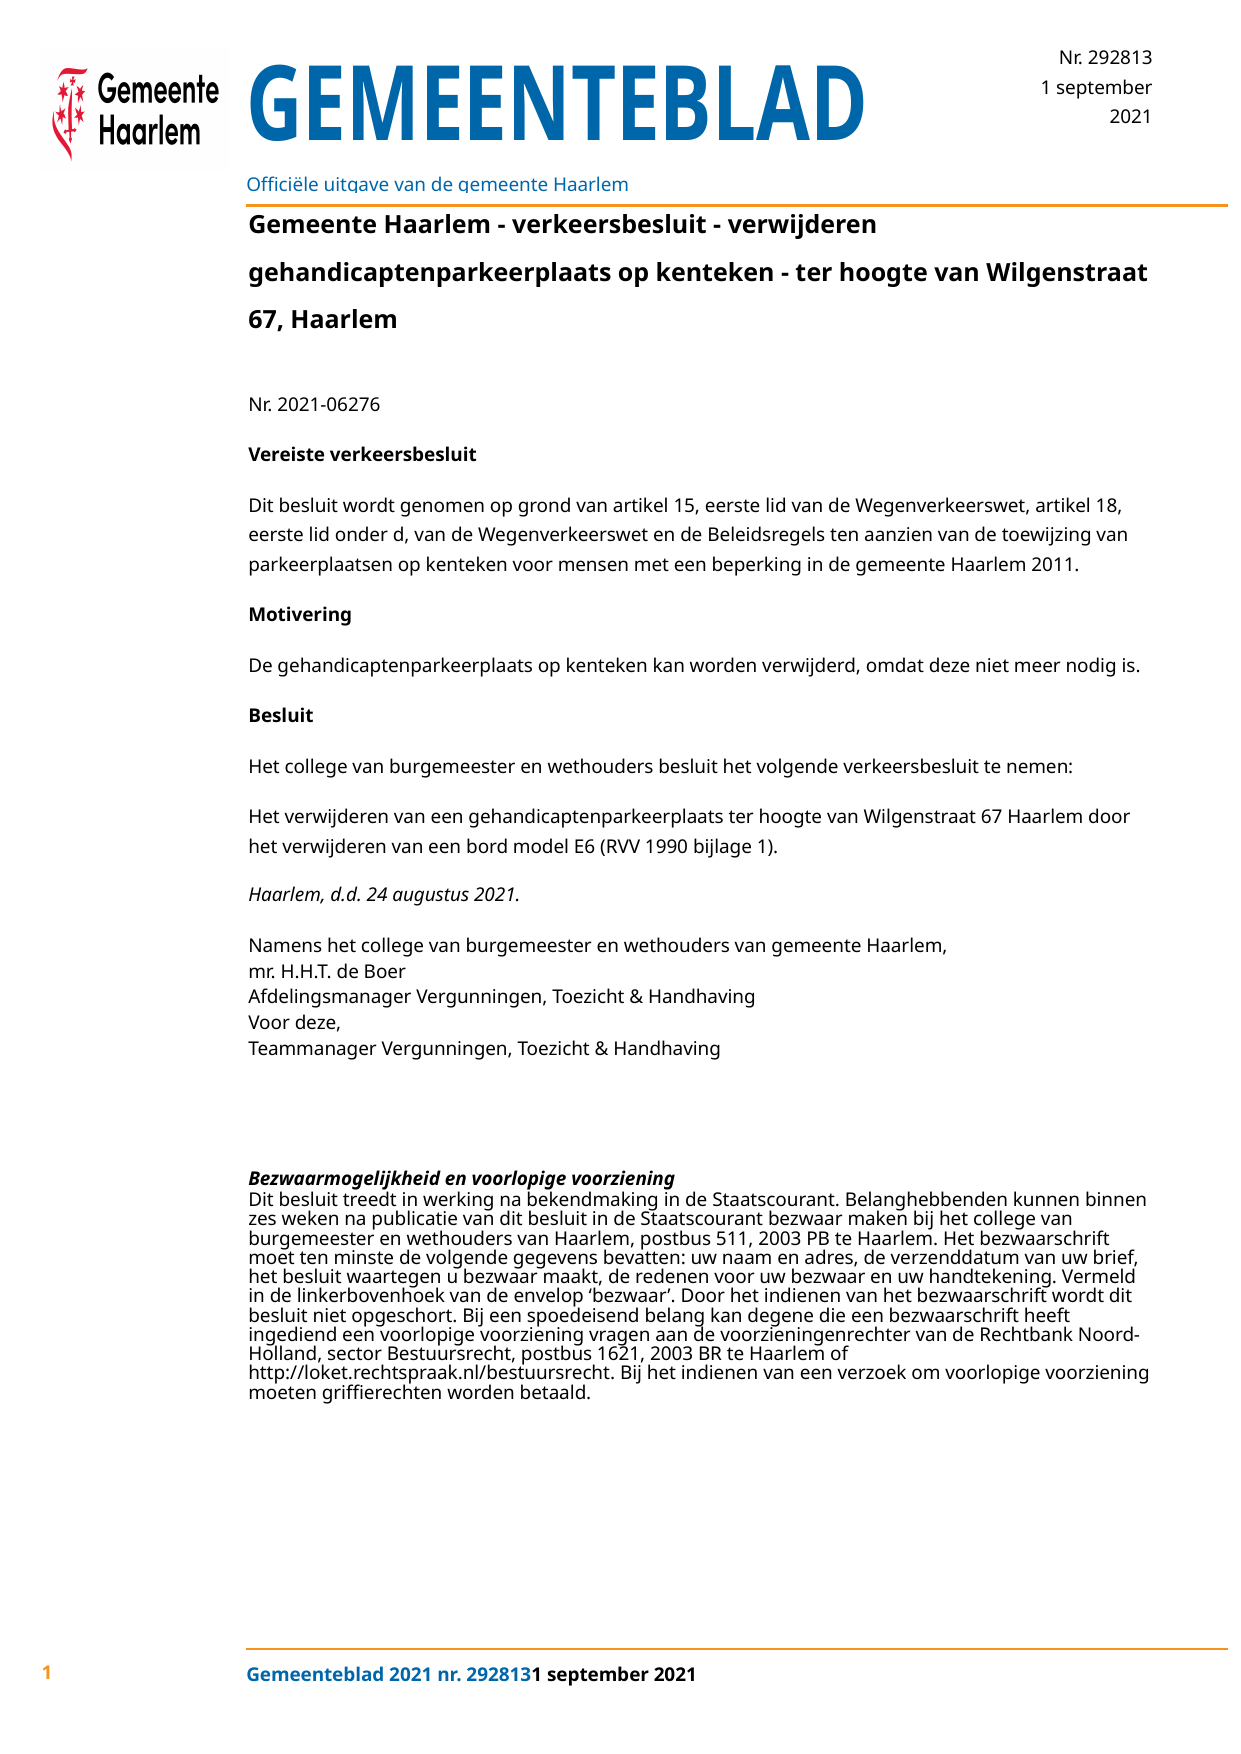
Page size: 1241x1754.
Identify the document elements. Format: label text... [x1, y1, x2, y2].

text Nr. 2021-06276 [248, 391, 1152, 417]
text Vereiste verkeersbesluit [248, 442, 1152, 467]
picture [41, 47, 231, 172]
text Bezwaarmogelijkheid en voorlopige voorziening [248, 1165, 1152, 1191]
text Dit besluit wordt genomen op grond van artikel 15, eerste lid van de Wegenverkeerswet, artikel 18, eerste lid onder d, van de Wegenverkeerswet en de Beleidsregels ten aanzien van de toewijzing van parkeerplaatsen op kenteken voor mensen met een beperking in de gemeente Haarlem 2011. [248, 492, 1152, 577]
text Het college van burgemeester en wethouders besluit het volgende verkeersbesluit te nemen: [248, 753, 1152, 779]
text Voor deze, [248, 1009, 1152, 1035]
text Teammanager Vergunningen, Toezicht & Handhaving [248, 1035, 1152, 1061]
text Haarlem, d.d. 24 augustus 2021. [248, 881, 1152, 906]
text Gemeente Haarlem - verkeersbesluit - verwijderen gehandicaptenparkeerplaats op kenteken - ter hoogte van Wilgenstraat 67, Haarlem [248, 207, 1152, 336]
text Het verwijderen van een gehandicaptenparkeerplaats ter hoogte van Wilgenstraat 67 Haarlem door het verwijderen van een bord model E6 (RVV 1990 bijlage 1). [248, 803, 1152, 859]
text Dit besluit treedt in werking na bekendmaking in de Staatscourant. Belanghebbenden kunnen binnen zes weken na publicatie van dit besluit in de Staatscourant bezwaar maken bij het college van burgemeester en wethouders van Haarlem, postbus 511, 2003 PB te Haarlem. Het bezwaarschrift moet ten minste de volgende gegevens bevatten: uw naam en adres, de verzenddatum van uw brief, het besluit waartegen u bezwaar maakt, de redenen voor uw bezwaar en uw handtekening. Vermeld in de linkerbovenhoek van de envelop ‘bezwaar’. Door het indienen van het bezwaarschrift wordt dit besluit niet opgeschort. Bij een spoedeisend belang kan degene die een bezwaarschrift heeft ingediend een voorlopige voorziening vragen aan de voorzieningenrechter van de Rechtbank Noord-Holland, sector Bestuursrecht, postbus 1621, 2003 BR te Haarlem of http://loket.rechtspraak.nl/bestuursrecht. Bij het indienen van een verzoek om voorlopige voorziening moeten griffierechten worden betaald. [248, 1191, 1152, 1403]
text Motivering [248, 602, 1152, 627]
text De gehandicaptenparkeerplaats op kenteken kan worden verwijderd, omdat deze niet meer nodig is. [248, 652, 1152, 678]
text Besluit [248, 702, 1152, 728]
text mr. H.H.T. de Boer [248, 958, 1152, 984]
text Namens het college van burgemeester en wethouders van gemeente Haarlem, [248, 932, 1152, 958]
text Afdelingsmanager Vergunningen, Toezicht & Handhaving [248, 984, 1152, 1009]
